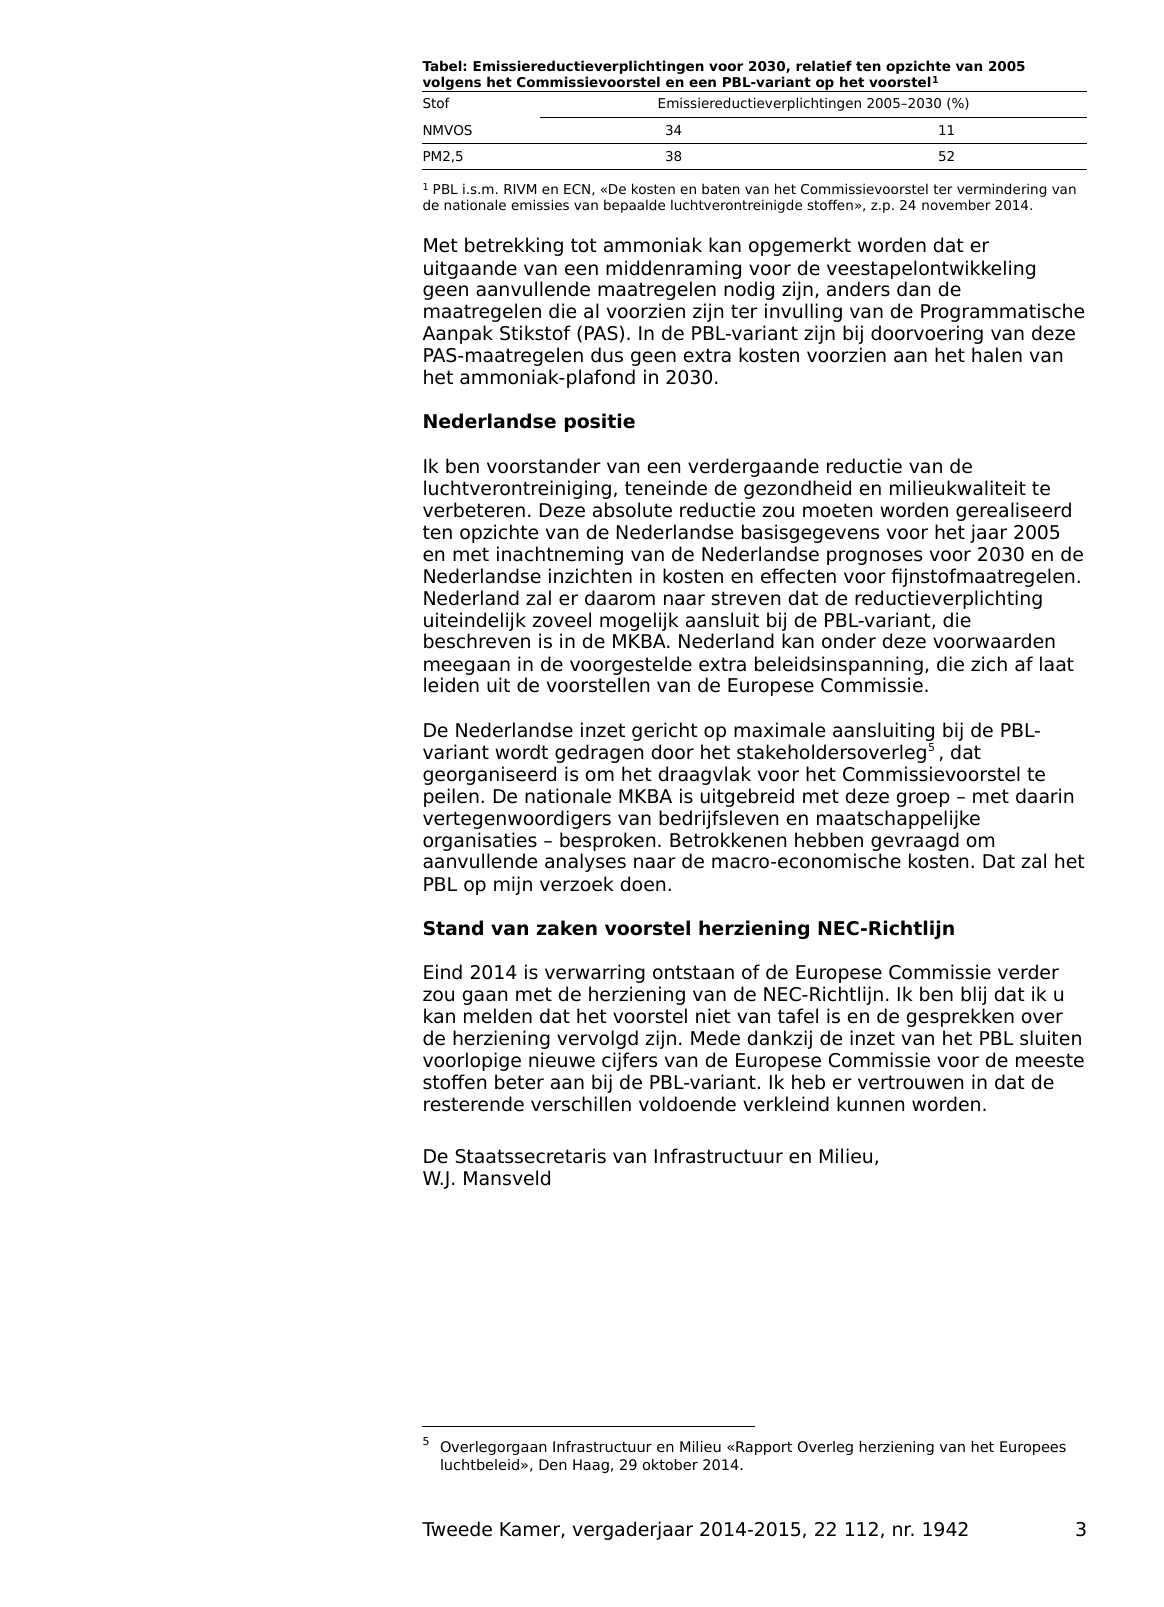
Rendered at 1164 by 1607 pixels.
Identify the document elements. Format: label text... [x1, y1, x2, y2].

table_cell 52 [806, 144, 1087, 169]
table_header Tabel: Emissiereductieverplichtingen voor 2030, relatief ten opzichte van 2005 volgens het Commissievoorstel en een PBL-variant op het voorstel1 [422, 59, 1087, 91]
table_cell 11 [806, 118, 1087, 143]
table_cell NMVOS [422, 117, 540, 143]
text Eind 2014 is verwarring ontstaan of de Europese Commissie verder zou gaan met de herziening van de NEC-Richtlijn. Ik ben blij dat ik u kan melden dat het voorstel niet van tafel is en de gesprekken over de herziening vervolgd zijn. Mede dankzij de inzet van het PBL sluiten voorlopige nieuwe cijfers van de Europese Commissie voor de meeste stoffen beter aan bij de PBL-variant. Ik heb er vertrouwen in dat de resterende verschillen voldoende verkleind kunnen worden. [422, 962, 1087, 1116]
table_cell Emissiereductieverplichtingen 2005–2030 (%) [540, 92, 1087, 117]
text De Nederlandse inzet gericht op maximale aansluiting bij de PBL-variant wordt gedragen door het stakeholdersoverleg, dat georganiseerd is om het draagvlak voor het Commissievoorstel te peilen. De nationale MKBA is uitgebreid met deze groep – met daarin vertegenwoordigers van bedrijfsleven en maatschappelijke organisaties – besproken. Betrokkenen hebben gevraagd om aanvullende analyses naar de macro-economische kosten. Dat zal het PBL op mijn verzoek doen. [422, 719, 1087, 895]
subtitle Nederlandse positie [422, 411, 1087, 433]
table_cell 34 [540, 118, 806, 143]
text Overlegorgaan Infrastructuur en Milieu «Rapport Overleg herziening van het Europees luchtbeleid», Den Haag, 29 oktober 2014. [422, 1435, 1087, 1474]
table_cell 38 [540, 144, 806, 169]
table_cell 1 PBL i.s.m. RIVM en ECN, «De kosten en baten van het Commissievoorstel ter vermindering van de nationale emissies van bepaalde luchtverontreinigde stoffen», z.p. 24 november 2014. [422, 170, 1087, 213]
text De Staatssecretaris van Infrastructuur en Milieu, W.J. Mansveld [422, 1146, 1087, 1189]
text Ik ben voorstander van een verdergaande reductie van de luchtverontreiniging, teneinde de gezondheid en milieukwaliteit te verbeteren. Deze absolute reductie zou moeten worden gerealiseerd ten opzichte van de Nederlandse basisgegevens voor het jaar 2005 en met inachtneming van de Nederlandse prognoses voor 2030 en de Nederlandse inzichten in kosten en effecten voor fijnstofmaatregelen. Nederland zal er daarom naar streven dat de reductieverplichting uiteindelijk zoveel mogelijk aansluit bij de PBL-variant, die beschreven is in de MKBA. Nederland kan onder deze voorwaarden meegaan in de voorgestelde extra beleidsinspanning, die zich af laat leiden uit de voorstellen van de Europese Commissie. [422, 456, 1087, 697]
table_cell PM2,5 [422, 144, 540, 169]
text Met betrekking tot ammoniak kan opgemerkt worden dat er uitgaande van een middenraming voor de veestapelontwikkeling geen aanvullende maatregelen nodig zijn, anders dan de maatregelen die al voorzien zijn ter invulling van de Programmatische Aanpak Stikstof (PAS). In de PBL-variant zijn bij doorvoering van deze PAS-maatregelen dus geen extra kosten voorzien aan het halen van het ammoniak-plafond in 2030. [422, 235, 1087, 389]
table_cell Stof [422, 92, 540, 117]
subtitle Stand van zaken voorstel herziening NEC-Richtlijn [422, 918, 1087, 939]
